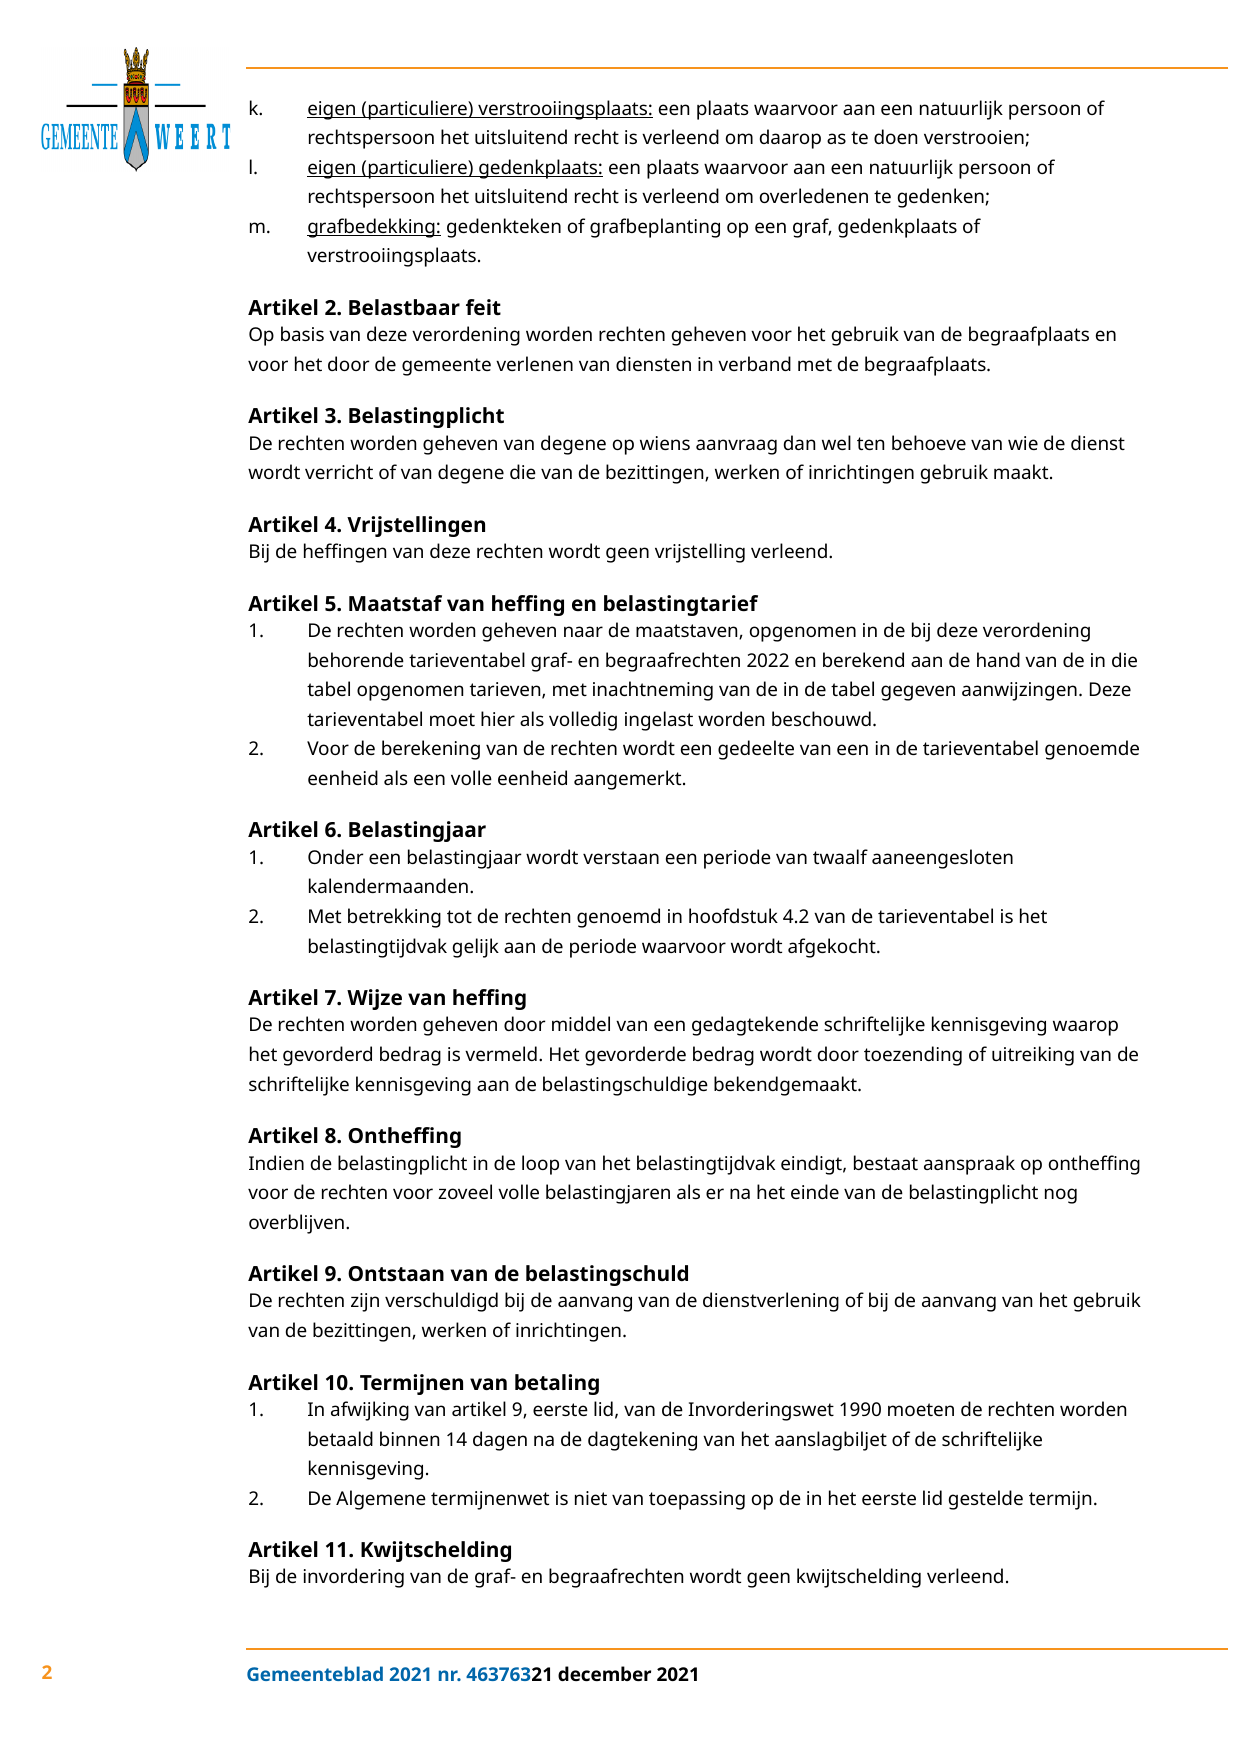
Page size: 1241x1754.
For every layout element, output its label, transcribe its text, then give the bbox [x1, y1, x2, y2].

list In afwijking van artikel 9, eerste lid, van de Invorderingswet 1990 moeten de rechten worden betaald binnen 14 dagen na de dagtekening van het aanslagbiljet of de schriftelijke kennisgeving. [248, 1396, 1152, 1481]
text Artikel 6. Belastingjaar [248, 816, 1152, 844]
text Artikel 5. Maatstaf van heffing en belastingtarief [248, 589, 1152, 617]
picture [41, 47, 231, 172]
text Artikel 4. Vrijstellingen [248, 510, 1152, 538]
text Bij de heffingen van deze rechten wordt geen vrijstelling verleend. [248, 538, 1152, 564]
text De rechten worden geheven door middel van een gedagtekende schriftelijke kennisgeving waarop het gevorderd bedrag is vermeld. Het gevorderde bedrag wordt door toezending of uitreiking van de schriftelijke kennisgeving aan de belastingschuldige bekendgemaakt. [248, 1012, 1152, 1097]
text De rechten zijn verschuldigd bij de aanvang van de dienstverlening of bij de aanvang van het gebruik van de bezittingen, werken of inrichtingen. [248, 1288, 1152, 1343]
text Artikel 9. Ontstaan van de belastingschuld [248, 1259, 1152, 1288]
text Indien de belastingplicht in de loop van het belastingtijdvak eindigt, bestaat aanspraak op ontheffing voor de rechten voor zoveel volle belastingjaren als er na het einde van de belastingplicht nog overblijven. [248, 1150, 1152, 1234]
list eigen (particuliere) verstrooiingsplaats: een plaats waarvoor aan een natuurlijk persoon of rechtspersoon het uitsluitend recht is verleend om daarop as te doen verstrooien; [248, 95, 1152, 150]
text Artikel 3. Belastingplicht [248, 402, 1152, 430]
list grafbedekking: gedenkteken of grafbeplanting op een graf, gedenkplaats of verstrooiingsplaats. [248, 213, 1152, 268]
text Artikel 10. Termijnen van betaling [248, 1368, 1152, 1396]
list De rechten worden geheven naar de maatstaven, opgenomen in de bij deze verordening behorende tarieventabel graf- en begraafrechten 2022 en berekend aan de hand van de in die tabel opgenomen tarieven, met inachtneming van de in de tabel gegeven aanwijzingen. Deze tarieventabel moet hier als volledig ingelast worden beschouwd. [248, 617, 1152, 732]
text Op basis van deze verordening worden rechten geheven voor het gebruik van de begraafplaats en voor het door de gemeente verlenen van diensten in verband met de begraafplaats. [248, 322, 1152, 377]
text Artikel 11. Kwijtschelding [248, 1535, 1152, 1564]
list Onder een belastingjaar wordt verstaan een periode van twaalf aaneengesloten kalendermaanden. [248, 844, 1152, 899]
text Bij de invordering van de graf- en begraafrechten wordt geen kwijtschelding verleend. [248, 1564, 1152, 1589]
list Met betrekking tot de rechten genoemd in hoofdstuk 4.2 van de tarieventabel is het belastingtijdvak gelijk aan de periode waarvoor wordt afgekocht. [248, 903, 1152, 958]
text Artikel 7. Wijze van heffing [248, 983, 1152, 1012]
text Artikel 2. Belastbaar feit [248, 293, 1152, 322]
text Artikel 8. Ontheffing [248, 1121, 1152, 1150]
list Voor de berekening van de rechten wordt een gedeelte van een in de tarieventabel genoemde eenheid als een volle eenheid aangemerkt. [248, 736, 1152, 791]
text De rechten worden geheven van degene op wiens aanvraag dan wel ten behoeve van wie de dienst wordt verricht of van degene die van de bezittingen, werken of inrichtingen gebruik maakt. [248, 430, 1152, 485]
list De Algemene termijnenwet is niet van toepassing op de in het eerste lid gestelde termijn. [248, 1485, 1152, 1511]
list eigen (particuliere) gedenkplaats: een plaats waarvoor aan een natuurlijk persoon of rechtspersoon het uitsluitend recht is verleend om overledenen te gedenken; [248, 154, 1152, 209]
